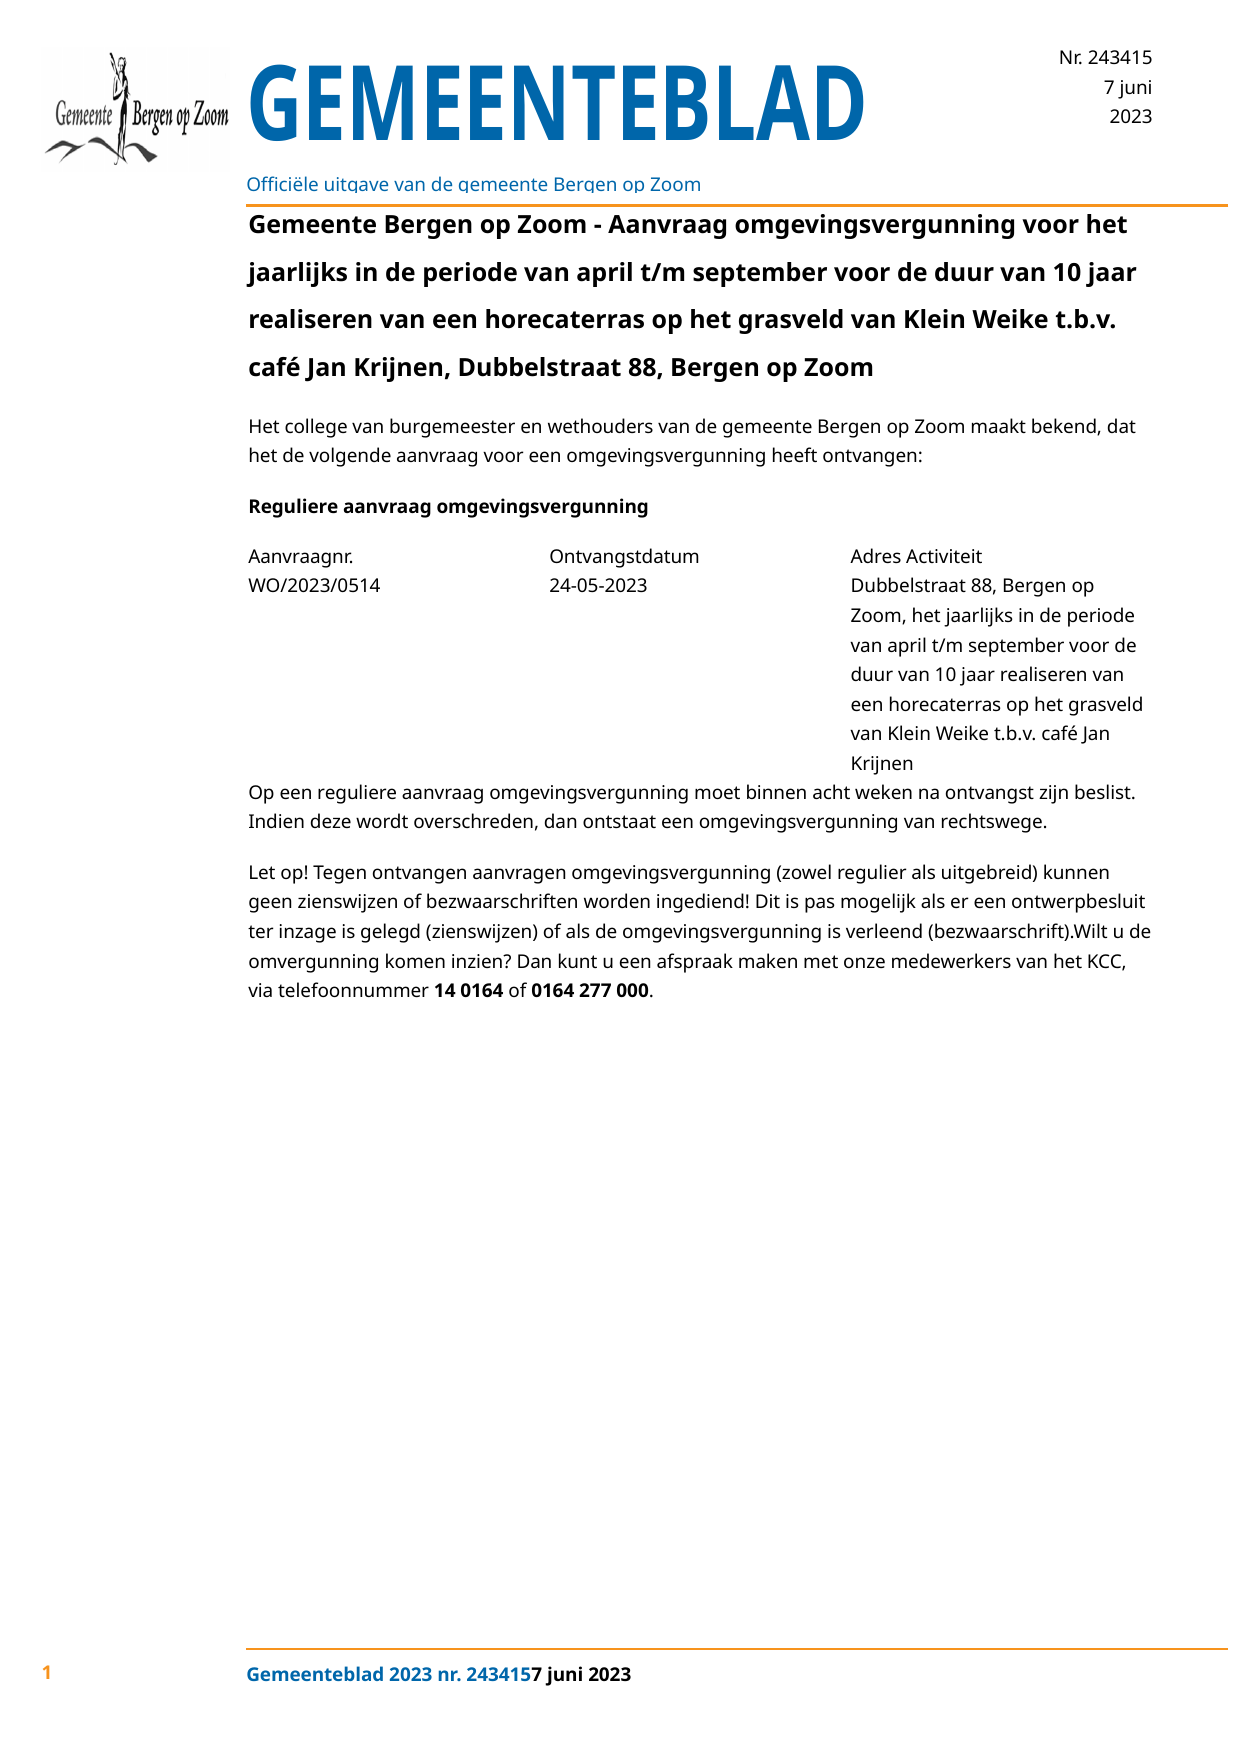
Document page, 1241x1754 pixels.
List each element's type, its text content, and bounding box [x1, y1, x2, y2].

table_header Adres Activiteit [850, 544, 1152, 569]
text Reguliere aanvraag omgevingsvergunning [248, 493, 1152, 519]
text Gemeente Bergen op Zoom - Aanvraag omgevingsvergunning voor het jaarlijks in de periode van april t/m september voor de duur van 10 jaar realiseren van een horecaterras op het grasveld van Klein Weike t.b.v. café Jan Krijnen, Dubbelstraat 88, Bergen op Zoom [248, 207, 1152, 384]
text Het college van burgemeester en wethouders van de gemeente Bergen op Zoom maakt bekend, dat het de volgende aanvraag voor een omgevingsvergunning heeft ontvangen: [248, 413, 1152, 468]
text Let op! Tegen ontvangen aanvragen omgevingsvergunning (zowel regulier als uitgebreid) kunnen geen zienswijzen of bezwaarschriften worden ingediend! Dit is pas mogelijk als er een ontwerpbesluit ter inzage is gelegd (zienswijzen) of als de omgevingsvergunning is verleend (bezwaarschrift).Wilt u de omvergunning komen inzien? Dan kunt u een afspraak maken met onze medewerkers van het KCC, via telefoonnummer 14 0164 of 0164 277 000. [248, 859, 1152, 1003]
table_header Ontvangstdatum [549, 544, 850, 569]
table_header 24-05-2023 [549, 573, 850, 776]
table_header Dubbelstraat 88, Bergen op Zoom, het jaarlijks in de periode van april t/m september voor de duur van 10 jaar realiseren van een horecaterras op het grasveld van Klein Weike t.b.v. café Jan Krijnen [850, 573, 1152, 776]
text Op een reguliere aanvraag omgevingsvergunning moet binnen acht weken na ontvangst zijn beslist. Indien deze wordt overschreden, dan ontstaat een omgevingsvergunning van rechtswege. [248, 779, 1152, 834]
picture [41, 47, 231, 172]
table_header WO/2023/0514 [248, 573, 549, 776]
table_header Aanvraagnr. [248, 544, 549, 569]
